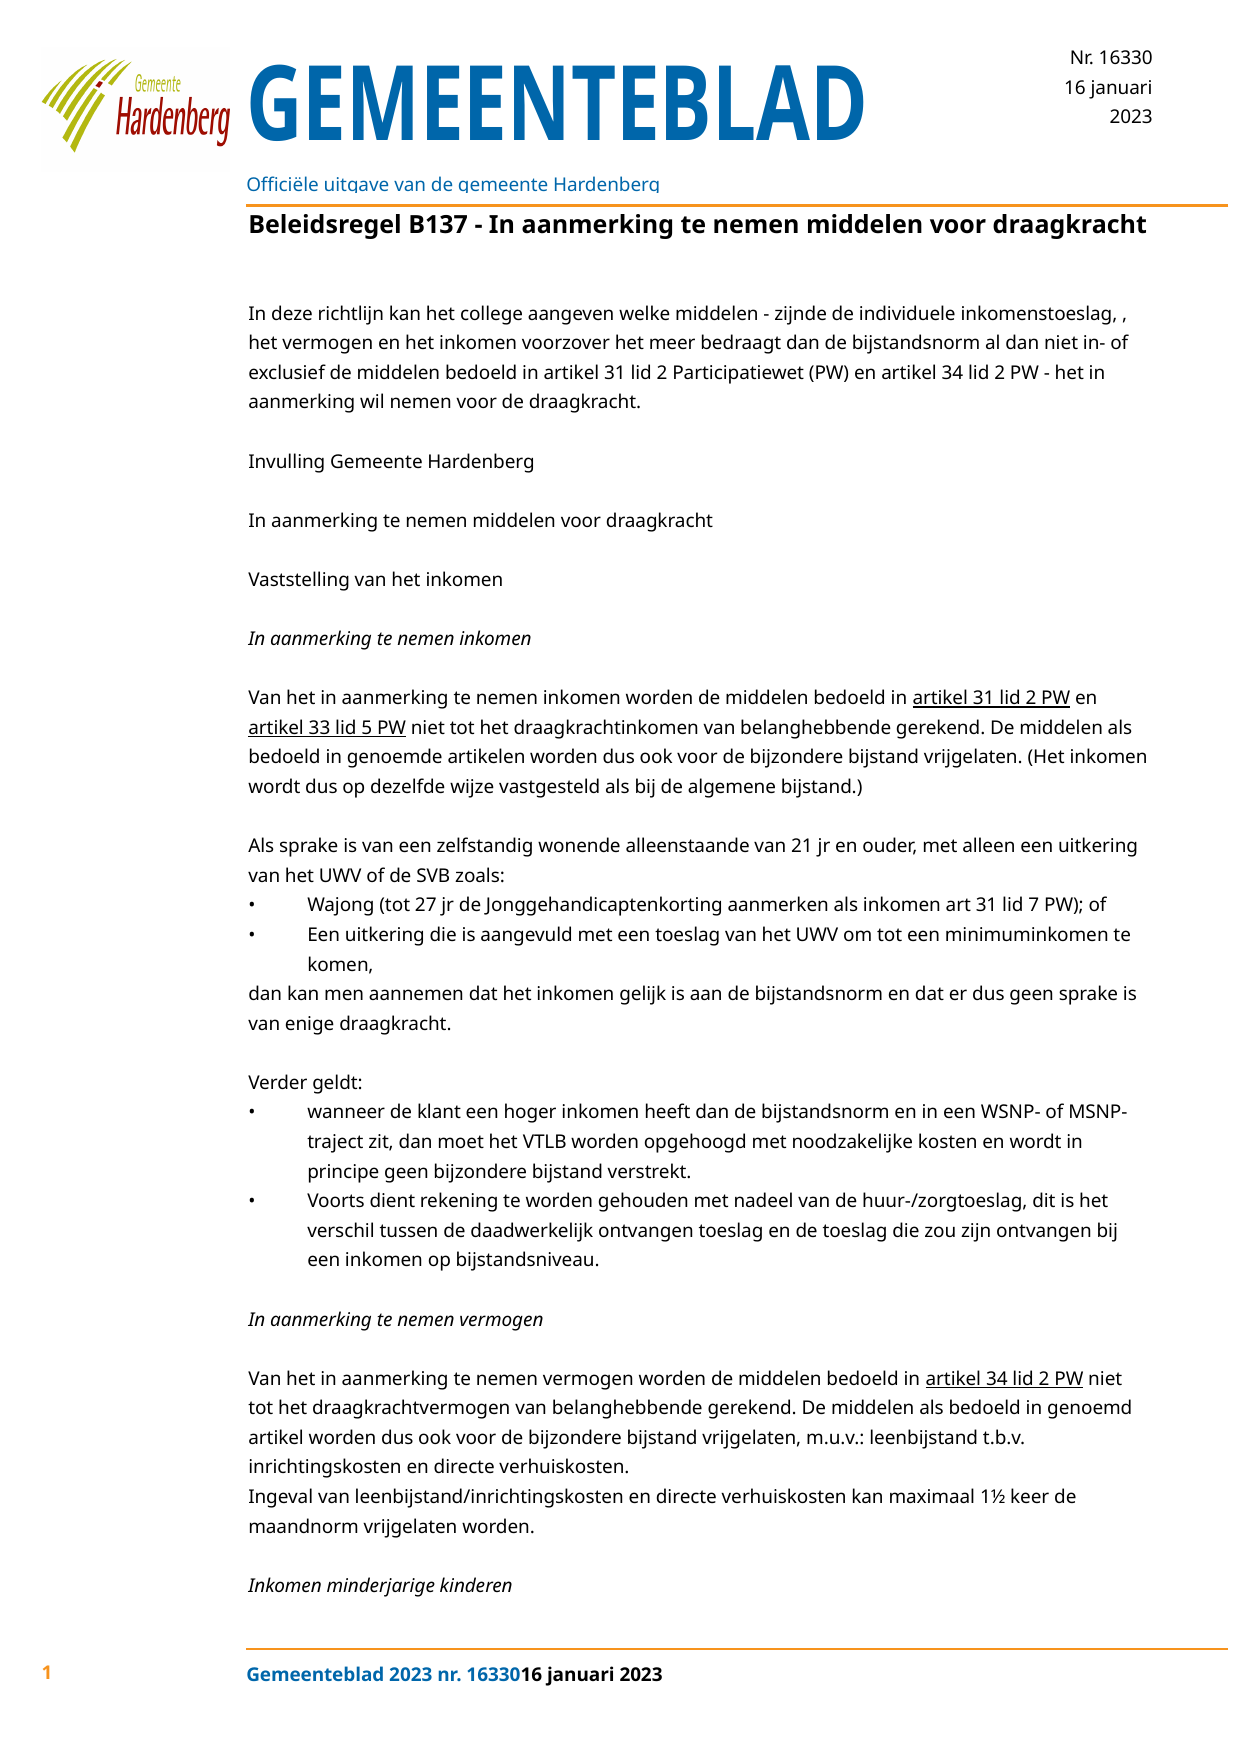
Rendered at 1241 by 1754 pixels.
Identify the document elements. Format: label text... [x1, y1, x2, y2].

text In aanmerking te nemen vermogen [248, 1306, 1152, 1331]
text In deze richtlijn kan het college aangeven welke middelen - zijnde de individuele inkomenstoeslag, , het vermogen en het inkomen voorzover het meer bedraagt dan de bijstandsnorm al dan niet in- of exclusief de middelen bedoeld in artikel 31 lid 2 Participatiewet (PW) en artikel 34 lid 2 PW - het in aanmerking wil nemen voor de draagkracht. [248, 300, 1152, 414]
text Verder geldt: [248, 1069, 1152, 1095]
list Een uitkering die is aangevuld met een toeslag van het UWV om tot een minimuminkomen te komen, [248, 921, 1152, 976]
text Van het in aanmerking te nemen inkomen worden de middelen bedoeld in artikel 31 lid 2 PW en artikel 33 lid 5 PW niet tot het draagkrachtinkomen van belanghebbende gerekend. De middelen als bedoeld in genoemde artikelen worden dus ook voor de bijzondere bijstand vrijgelaten. (Het inkomen wordt dus op dezelfde wijze vastgesteld als bij de algemene bijstand.) [248, 684, 1152, 799]
text Vaststelling van het inkomen [248, 566, 1152, 592]
list wanneer de klant een hoger inkomen heeft dan de bijstandsnorm en in een WSNP- of MSNP-traject zit, dan moet het VTLB worden opgehoogd met noodzakelijke kosten en wordt in principe geen bijzondere bijstand verstrekt. [248, 1099, 1152, 1183]
text Inkomen minderjarige kinderen [248, 1572, 1152, 1598]
text In aanmerking te nemen inkomen [248, 625, 1152, 651]
text Van het in aanmerking te nemen vermogen worden de middelen bedoeld in artikel 34 lid 2 PW niet tot het draagkrachtvermogen van belanghebbende gerekend. De middelen als bedoeld in genoemd artikel worden dus ook voor de bijzondere bijstand vrijgelaten, m.u.v.: leenbijstand t.b.v. inrichtingskosten en directe verhuiskosten. [248, 1365, 1152, 1479]
picture [41, 47, 231, 172]
text dan kan men aannemen dat het inkomen gelijk is aan de bijstandsnorm en dat er dus geen sprake is van enige draagkracht. [248, 980, 1152, 1036]
text In aanmerking te nemen middelen voor draagkracht [248, 507, 1152, 533]
text Ingeval van leenbijstand/inrichtingskosten en directe verhuiskosten kan maximaal 1½ keer de maandnorm vrijgelaten worden. [248, 1483, 1152, 1538]
list Voorts dient rekening te worden gehouden met nadeel van de huur-/zorgtoeslag, dit is het verschil tussen de daadwerkelijk ontvangen toeslag en de toeslag die zou zijn ontvangen bij een inkomen op bijstandsniveau. [248, 1187, 1152, 1272]
text Beleidsregel B137 - In aanmerking te nemen middelen voor draagkracht [248, 207, 1152, 241]
text Invulling Gemeente Hardenberg [248, 448, 1152, 473]
list Wajong (tot 27 jr de Jonggehandicaptenkorting aanmerken als inkomen art 31 lid 7 PW); of [248, 892, 1152, 917]
text Als sprake is van een zelfstandig wonende alleenstaande van 21 jr en ouder, met alleen een uitkering van het UWV of de SVB zoals: [248, 832, 1152, 888]
